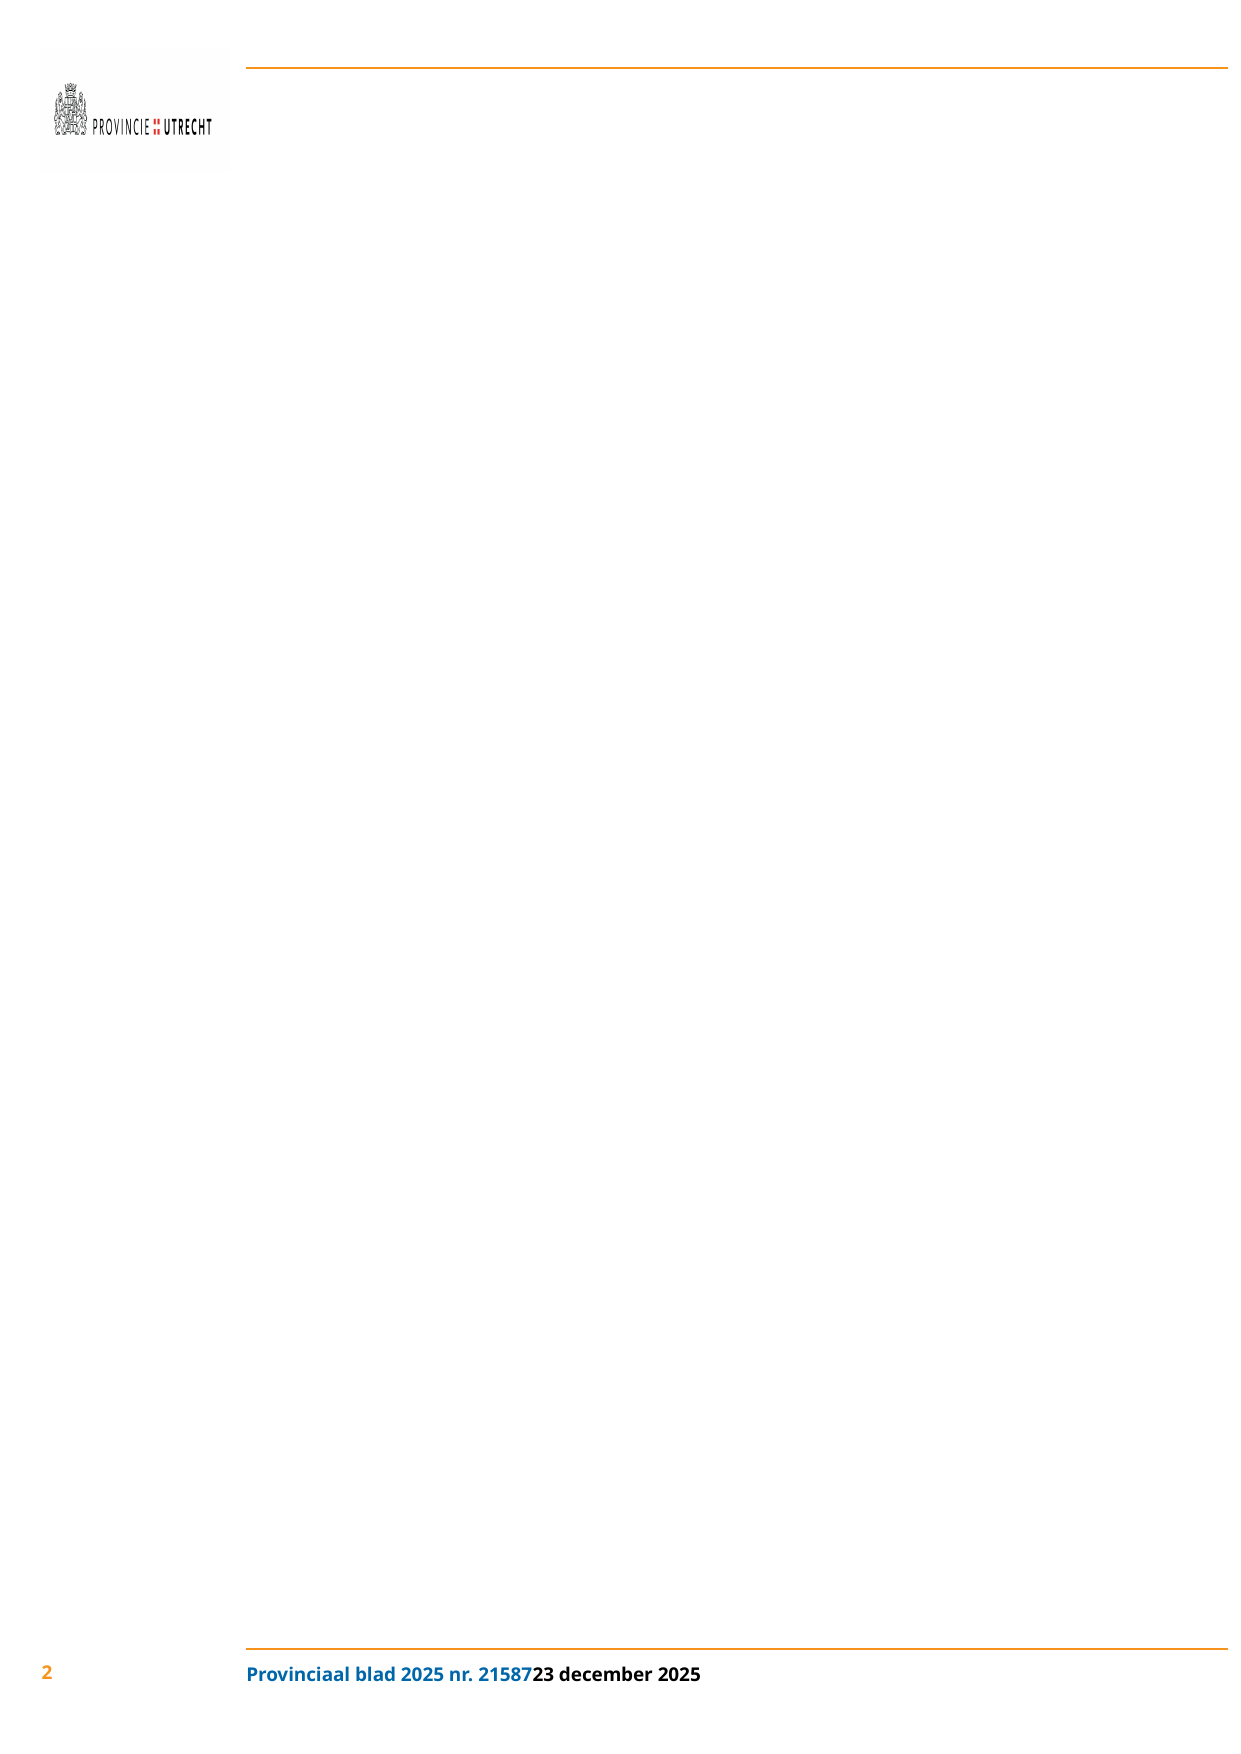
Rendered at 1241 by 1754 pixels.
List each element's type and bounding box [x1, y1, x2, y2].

picture [41, 47, 231, 172]
